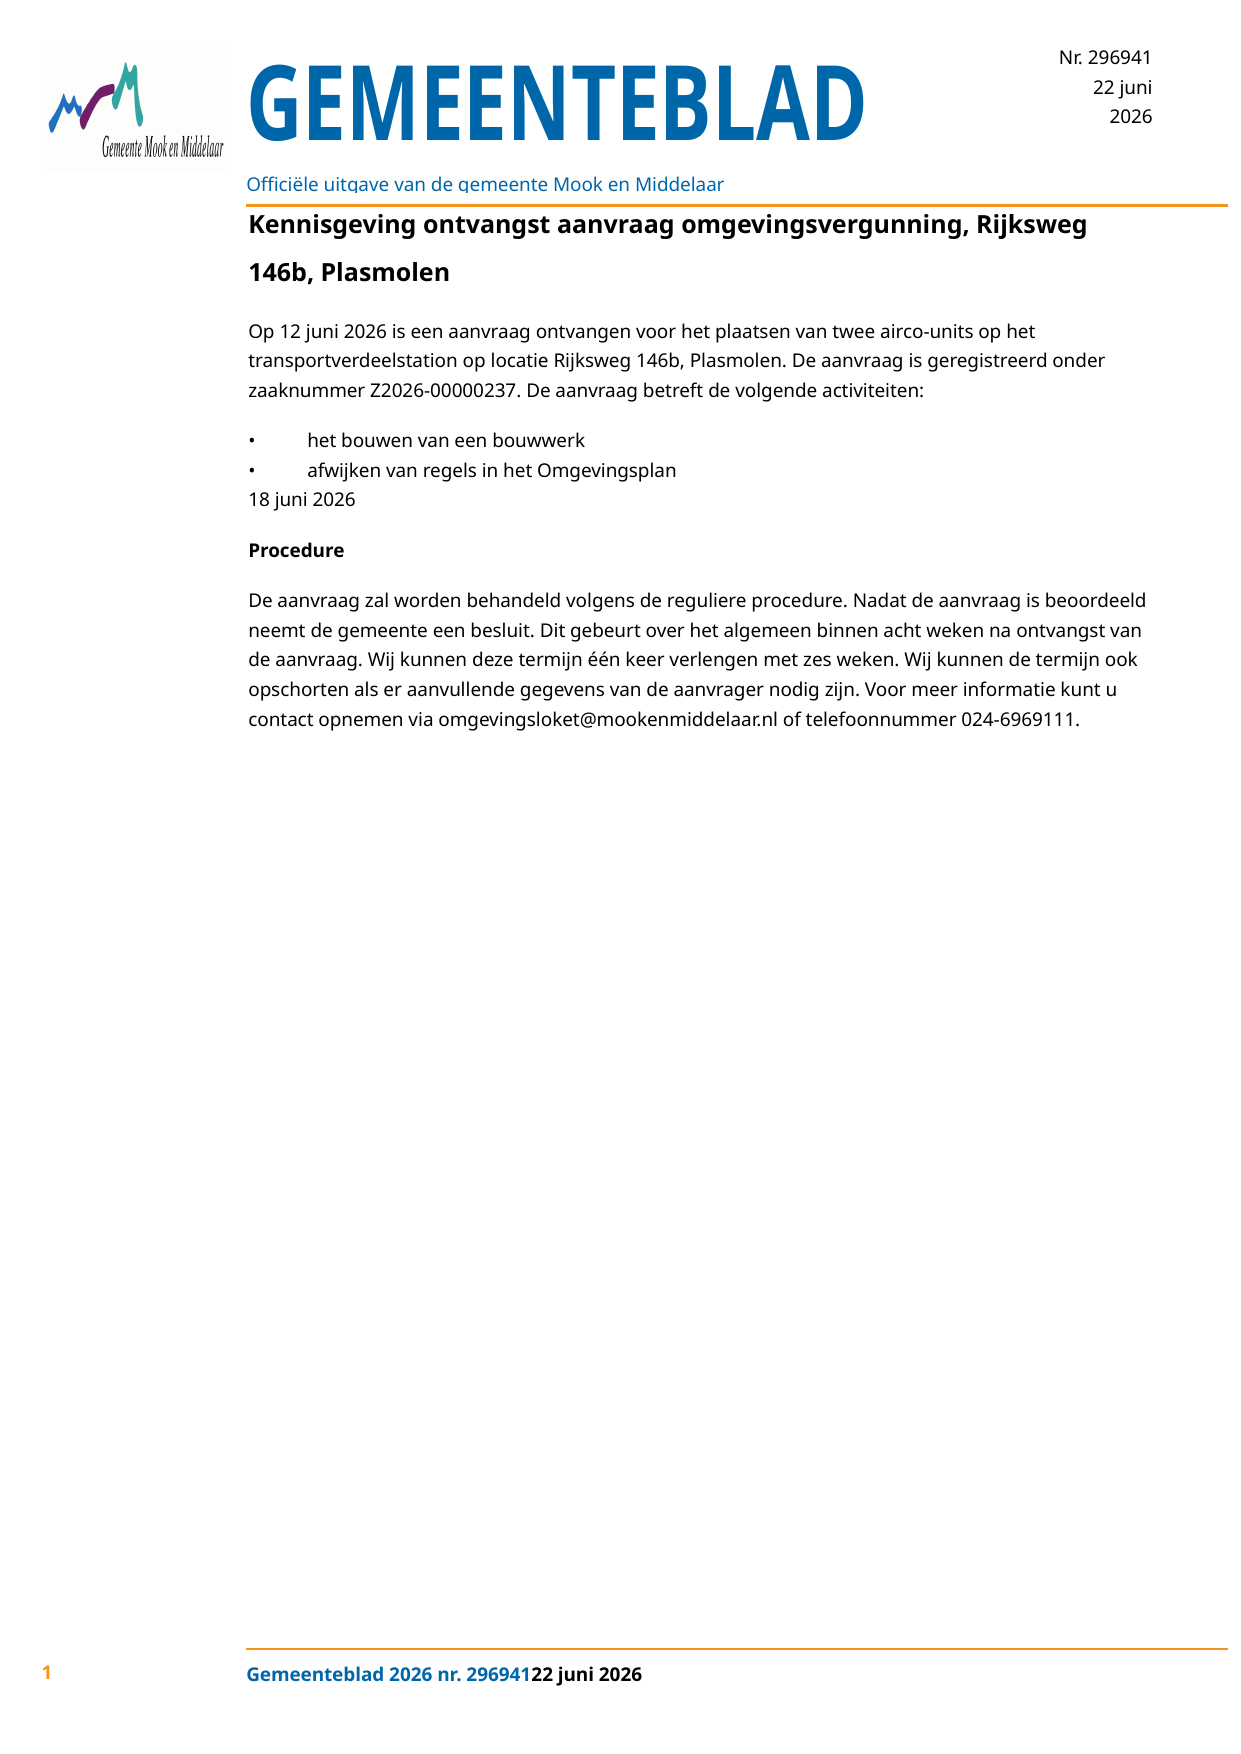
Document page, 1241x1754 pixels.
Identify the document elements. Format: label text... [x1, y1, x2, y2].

text Procedure [248, 537, 1152, 563]
list het bouwen van een bouwwerk [248, 427, 1152, 453]
text De aanvraag zal worden behandeld volgens de reguliere procedure. Nadat de aanvraag is beoordeeld neemt de gemeente een besluit. Dit gebeurt over het algemeen binnen acht weken na ontvangst van de aanvraag. Wij kunnen deze termijn één keer verlengen met zes weken. Wij kunnen de termijn ook opschorten als er aanvullende gegevens van de aanvrager nodig zijn. Voor meer informatie kunt u contact opnemen via omgevingsloket@mookenmiddelaar.nl of telefoonnummer 024-6969111. [248, 587, 1152, 732]
list afwijken van regels in het Omgevingsplan [248, 457, 1152, 483]
text Op 12 juni 2026 is een aanvraag ontvangen voor het plaatsen van twee airco-units op het transportverdeelstation op locatie Rijksweg 146b, Plasmolen. De aanvraag is geregistreerd onder zaaknummer Z2026-00000237. De aanvraag betreft de volgende activiteiten: [248, 318, 1152, 403]
text Kennisgeving ontvangst aanvraag omgevingsvergunning, Rijksweg 146b, Plasmolen [248, 207, 1152, 288]
picture [41, 47, 231, 172]
text 18 juni 2026 [248, 487, 1152, 512]
